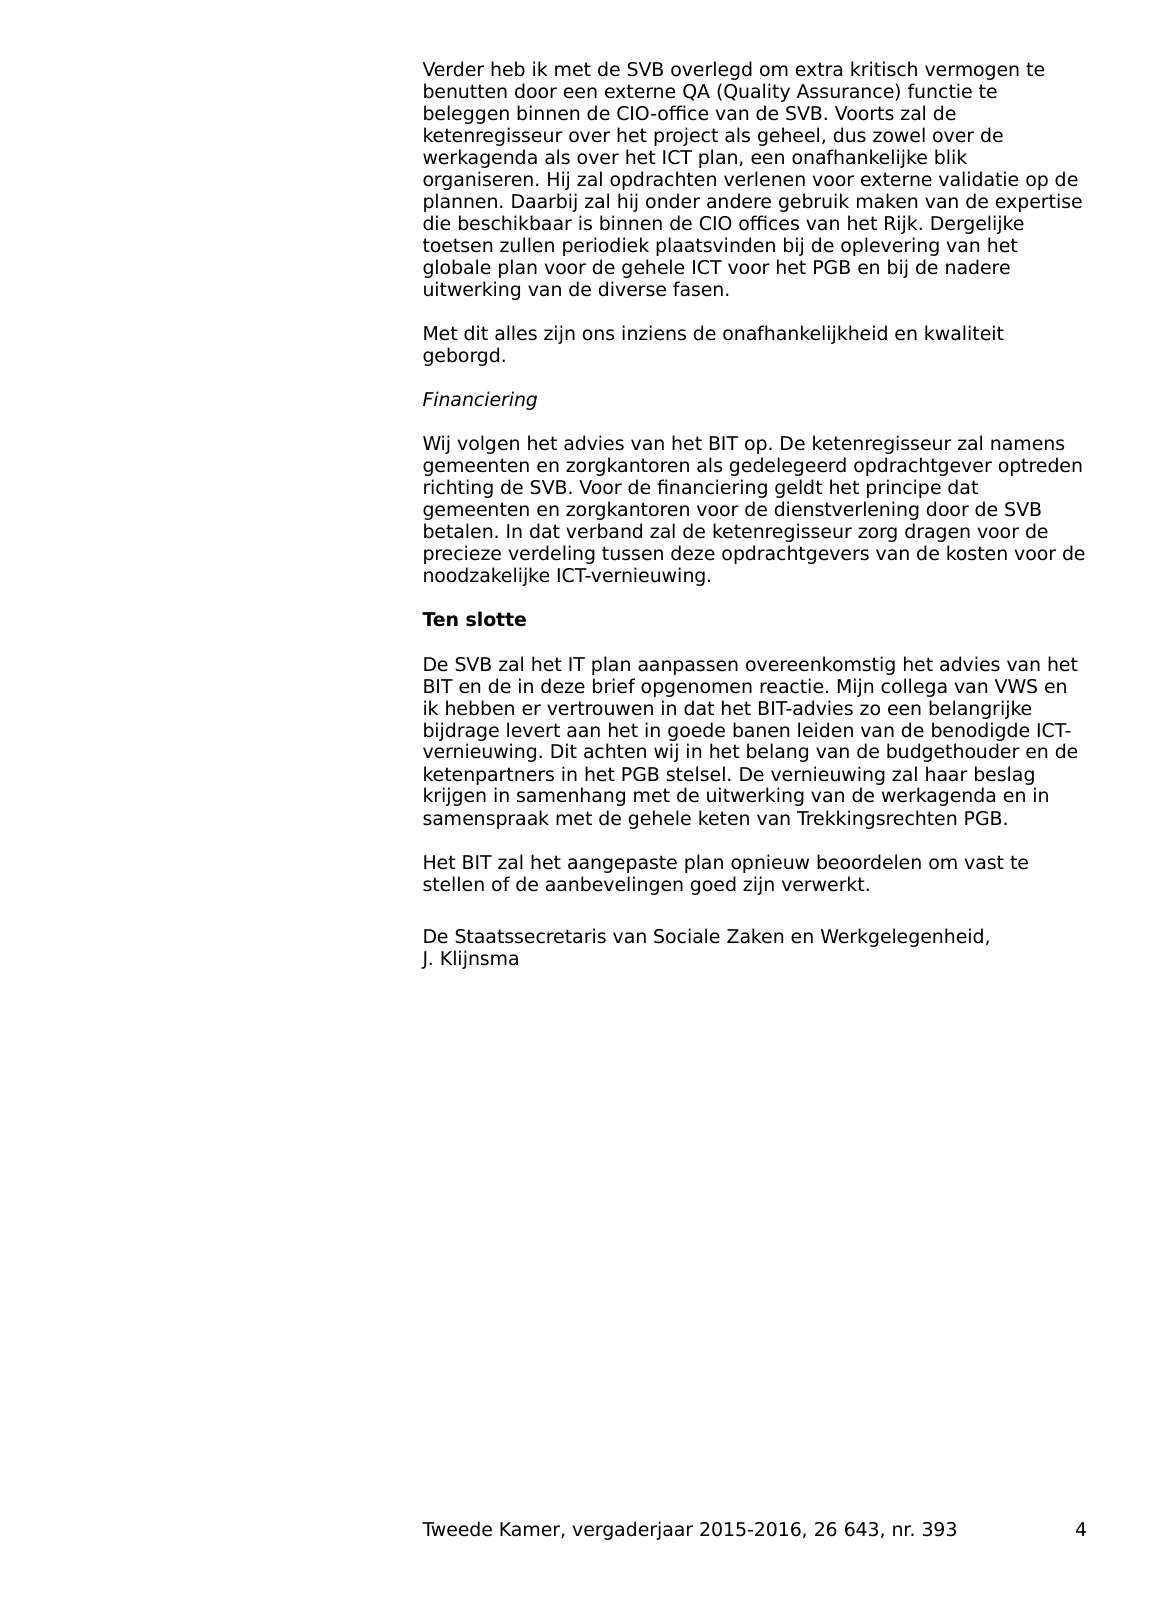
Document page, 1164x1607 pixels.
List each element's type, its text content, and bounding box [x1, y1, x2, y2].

text Met dit alles zijn ons inziens de onafhankelijkheid en kwaliteit geborgd. [422, 323, 1087, 367]
subtitle Ten slotte [422, 609, 1087, 631]
text Verder heb ik met de SVB overlegd om extra kritisch vermogen te benutten door een externe QA (Quality Assurance) functie te beleggen binnen de CIO-office van de SVB. Voorts zal de ketenregisseur over het project als geheel, dus zowel over de werkagenda als over het ICT plan, een onafhankelijke blik organiseren. Hij zal opdrachten verlenen voor externe validatie op de plannen. Daarbij zal hij onder andere gebruik maken van de expertise die beschikbaar is binnen de CIO offices van het Rijk. Dergelijke toetsen zullen periodiek plaatsvinden bij de oplevering van het globale plan voor de gehele ICT voor het PGB en bij de nadere uitwerking van de diverse fasen. [422, 59, 1087, 301]
text De Staatssecretaris van Sociale Zaken en Werkgelegenheid, J. Klijnsma [422, 926, 1087, 969]
subtitle Financiering [422, 389, 1087, 411]
text De SVB zal het IT plan aanpassen overeenkomstig het advies van het BIT en de in deze brief opgenomen reactie. Mijn collega van VWS en ik hebben er vertrouwen in dat het BIT-advies zo een belangrijke bijdrage levert aan het in goede banen leiden van de benodigde ICT-vernieuwing. Dit achten wij in het belang van de budgethouder en de ketenpartners in het PGB stelsel. De vernieuwing zal haar beslag krijgen in samenhang met de uitwerking van de werkagenda en in samenspraak met de gehele keten van Trekkingsrechten PGB. [422, 653, 1087, 829]
text Wij volgen het advies van het BIT op. De ketenregisseur zal namens gemeenten en zorgkantoren als gedelegeerd opdrachtgever optreden richting de SVB. Voor de financiering geldt het principe dat gemeenten en zorgkantoren voor de dienstverlening door de SVB betalen. In dat verband zal de ketenregisseur zorg dragen voor de precieze verdeling tussen deze opdrachtgevers van de kosten voor de noodzakelijke ICT-vernieuwing. [422, 433, 1087, 587]
text Het BIT zal het aangepaste plan opnieuw beoordelen om vast te stellen of de aanbevelingen goed zijn verwerkt. [422, 852, 1087, 896]
